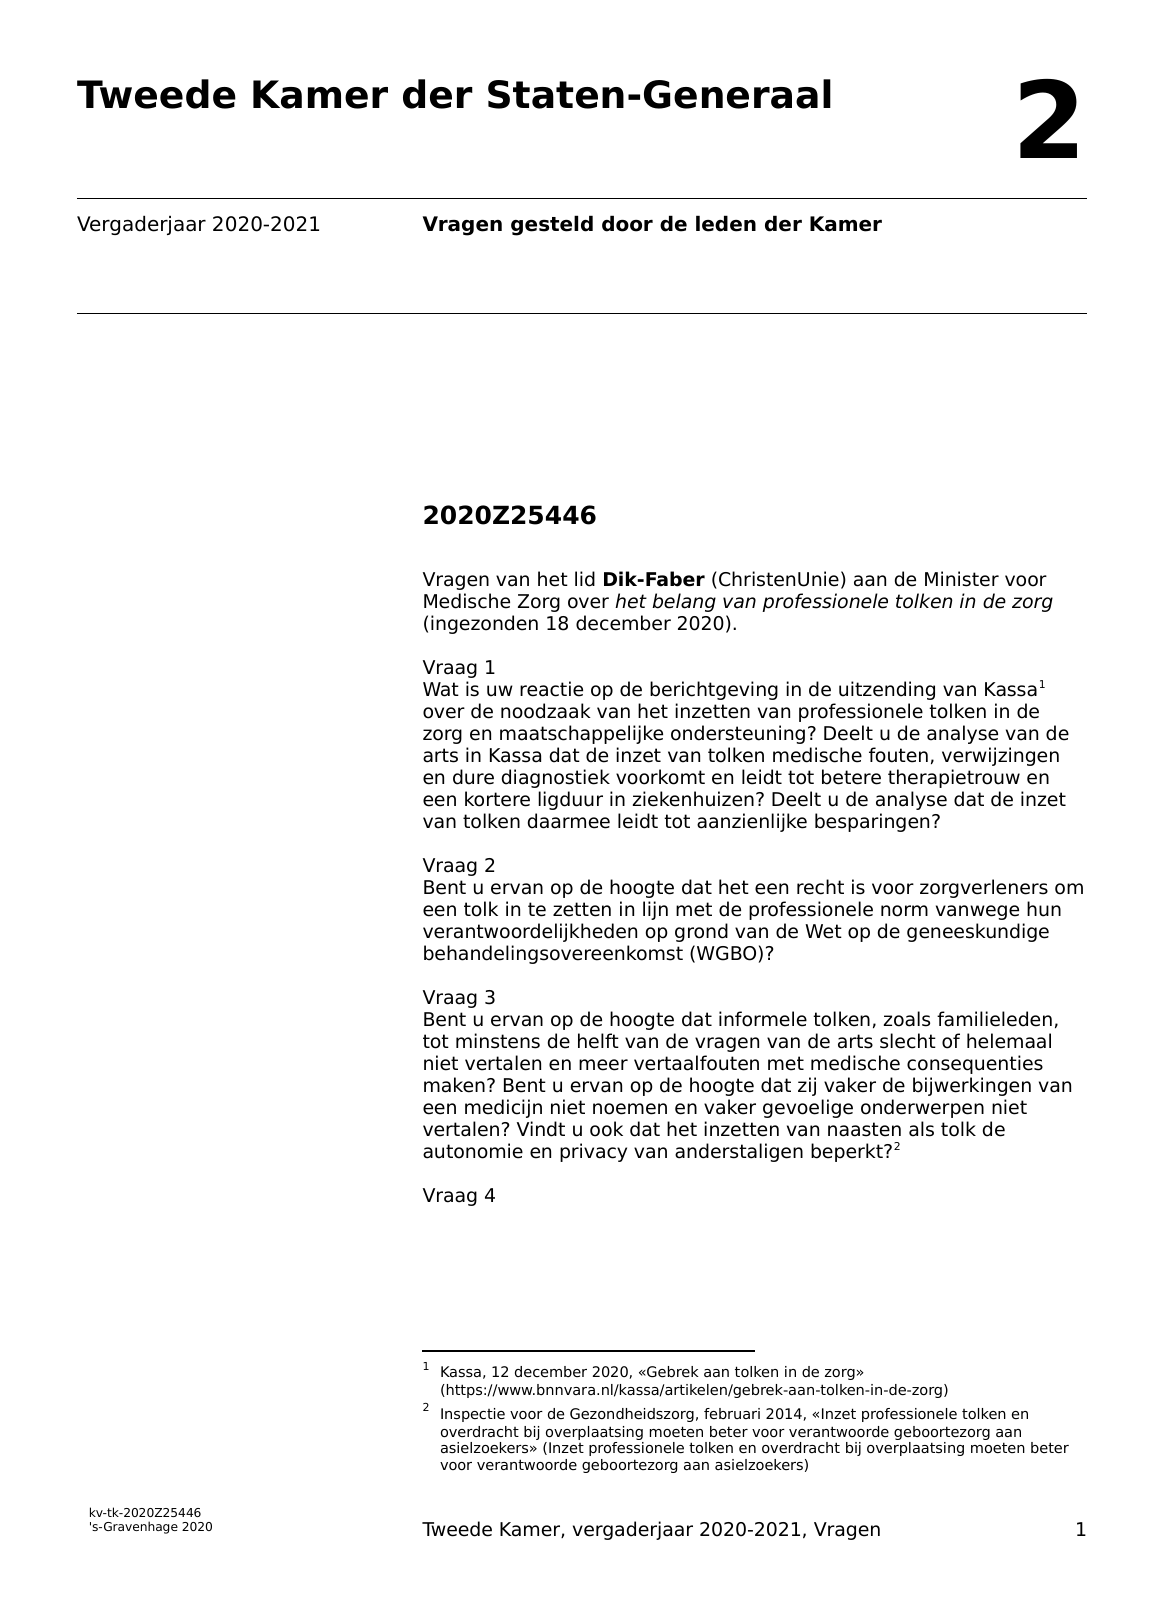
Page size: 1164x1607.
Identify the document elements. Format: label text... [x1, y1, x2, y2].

table_cell Vragen gesteld door de leden der Kamer [422, 199, 1087, 313]
text Kassa, 12 december 2020, «Gebrek aan tolken in de zorg» (https://www.bnnvara.nl/kassa/artikelen/gebrek-aan-tolken-in-de-zorg) [422, 1360, 1087, 1399]
text Vraag 4 [422, 1185, 1087, 1207]
table_header 2 [886, 59, 1087, 198]
text Vraag 3 [422, 987, 1087, 1009]
text Vraag 2 [422, 855, 1087, 877]
text Vragen van het lid Dik-Faber (ChristenUnie) aan de Minister voor Medische Zorg over het belang van professionele tolken in de zorg (ingezonden 18 december 2020). [422, 569, 1087, 635]
table_header Tweede Kamer der Staten-Generaal [77, 59, 886, 198]
text 2020Z25446 [422, 501, 1087, 531]
text kv-tk-2020Z25446 [88, 1506, 323, 1520]
text Bent u ervan op de hoogte dat informele tolken, zoals familieleden, tot minstens de helft van de vragen van de arts slecht of helemaal niet vertalen en meer vertaalfouten met medische consequenties maken? Bent u ervan op de hoogte dat zij vaker de bijwerkingen van een medicijn niet noemen en vaker gevoelige onderwerpen niet vertalen? Vindt u ook dat het inzetten van naasten als tolk de autonomie en privacy van anderstaligen beperkt? [422, 1009, 1087, 1163]
text Bent u ervan op de hoogte dat het een recht is voor zorgverleners om een tolk in te zetten in lijn met de professionele norm vanwege hun verantwoordelijkheden op grond van de Wet op de geneeskundige behandelingsovereenkomst (WGBO)? [422, 877, 1087, 965]
table_cell Vergaderjaar 2020-2021 [77, 199, 422, 313]
text Vraag 1 [422, 657, 1087, 679]
text 's-Gravenhage 2020 [88, 1520, 323, 1534]
text Inspectie voor de Gezondheidszorg, februari 2014, «Inzet professionele tolken en overdracht bij overplaatsing moeten beter voor verantwoorde geboortezorg aan asielzoekers» (Inzet professionele tolken en overdracht bij overplaatsing moeten beter voor verantwoorde geboortezorg aan asielzoekers) [422, 1402, 1087, 1474]
text Wat is uw reactie op de berichtgeving in de uitzending van Kassa over de noodzaak van het inzetten van professionele tolken in de zorg en maatschappelijke ondersteuning? Deelt u de analyse van de arts in Kassa dat de inzet van tolken medische fouten, verwijzingen en dure diagnostiek voorkomt en leidt tot betere therapietrouw en een kortere ligduur in ziekenhuizen? Deelt u de analyse dat de inzet van tolken daarmee leidt tot aanzienlijke besparingen? [422, 679, 1087, 833]
